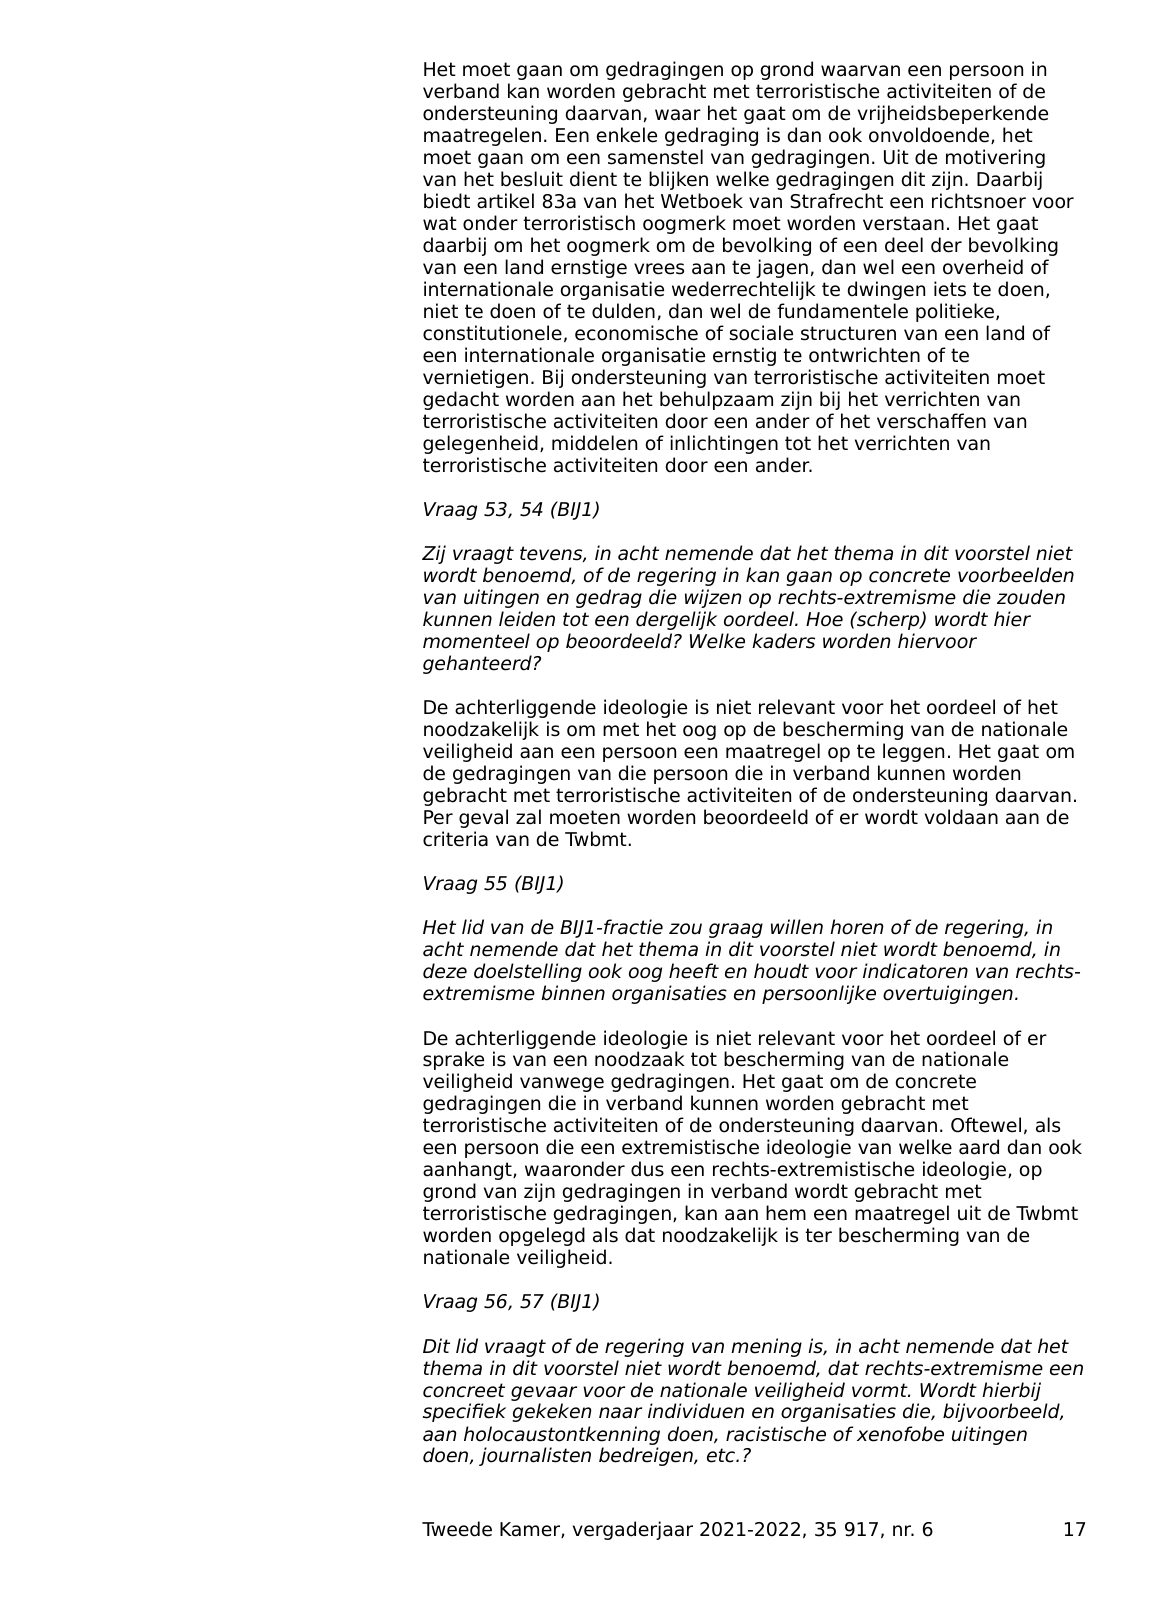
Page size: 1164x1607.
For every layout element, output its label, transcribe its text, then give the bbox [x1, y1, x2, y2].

text Zij vraagt tevens, in acht nemende dat het thema in dit voorstel niet wordt benoemd, of de regering in kan gaan op concrete voorbeelden van uitingen en gedrag die wijzen op rechts-extremisme die zouden kunnen leiden tot een dergelijk oordeel. Hoe (scherp) wordt hier momenteel op beoordeeld? Welke kaders worden hiervoor gehanteerd? [422, 543, 1087, 675]
subtitle Vraag 53, 54 (BIJ1) [422, 499, 1087, 521]
text Het moet gaan om gedragingen op grond waarvan een persoon in verband kan worden gebracht met terroristische activiteiten of de ondersteuning daarvan, waar het gaat om de vrijheidsbeperkende maatregelen. Een enkele gedraging is dan ook onvoldoende, het moet gaan om een samenstel van gedragingen. Uit de motivering van het besluit dient te blijken welke gedragingen dit zijn. Daarbij biedt artikel 83a van het Wetboek van Strafrecht een richtsnoer voor wat onder terroristisch oogmerk moet worden verstaan. Het gaat daarbij om het oogmerk om de bevolking of een deel der bevolking van een land ernstige vrees aan te jagen, dan wel een overheid of internationale organisatie wederrechtelijk te dwingen iets te doen, niet te doen of te dulden, dan wel de fundamentele politieke, constitutionele, economische of sociale structuren van een land of een internationale organisatie ernstig te ontwrichten of te vernietigen. Bij ondersteuning van terroristische activiteiten moet gedacht worden aan het behulpzaam zijn bij het verrichten van terroristische activiteiten door een ander of het verschaffen van gelegenheid, middelen of inlichtingen tot het verrichten van terroristische activiteiten door een ander. [422, 59, 1087, 477]
subtitle Vraag 56, 57 (BIJ1) [422, 1291, 1087, 1313]
text Het lid van de BIJ1-fractie zou graag willen horen of de regering, in acht nemende dat het thema in dit voorstel niet wordt benoemd, in deze doelstelling ook oog heeft en houdt voor indicatoren van rechts-extremisme binnen organisaties en persoonlijke overtuigingen. [422, 917, 1087, 1005]
subtitle Vraag 55 (BIJ1) [422, 873, 1087, 895]
text De achterliggende ideologie is niet relevant voor het oordeel of het noodzakelijk is om met het oog op de bescherming van de nationale veiligheid aan een persoon een maatregel op te leggen. Het gaat om de gedragingen van die persoon die in verband kunnen worden gebracht met terroristische activiteiten of de ondersteuning daarvan. Per geval zal moeten worden beoordeeld of er wordt voldaan aan de criteria van de Twbmt. [422, 697, 1087, 851]
text Dit lid vraagt of de regering van mening is, in acht nemende dat het thema in dit voorstel niet wordt benoemd, dat rechts-extremisme een concreet gevaar voor de nationale veiligheid vormt. Wordt hierbij specifiek gekeken naar individuen en organisaties die, bijvoorbeeld, aan holocaustontkenning doen, racistische of xenofobe uitingen doen, journalisten bedreigen, etc.? [422, 1336, 1087, 1467]
text De achterliggende ideologie is niet relevant voor het oordeel of er sprake is van een noodzaak tot bescherming van de nationale veiligheid vanwege gedragingen. Het gaat om de concrete gedragingen die in verband kunnen worden gebracht met terroristische activiteiten of de ondersteuning daarvan. Oftewel, als een persoon die een extremistische ideologie van welke aard dan ook aanhangt, waaronder dus een rechts-extremistische ideologie, op grond van zijn gedragingen in verband wordt gebracht met terroristische gedragingen, kan aan hem een maatregel uit de Twbmt worden opgelegd als dat noodzakelijk is ter bescherming van de nationale veiligheid. [422, 1027, 1087, 1269]
